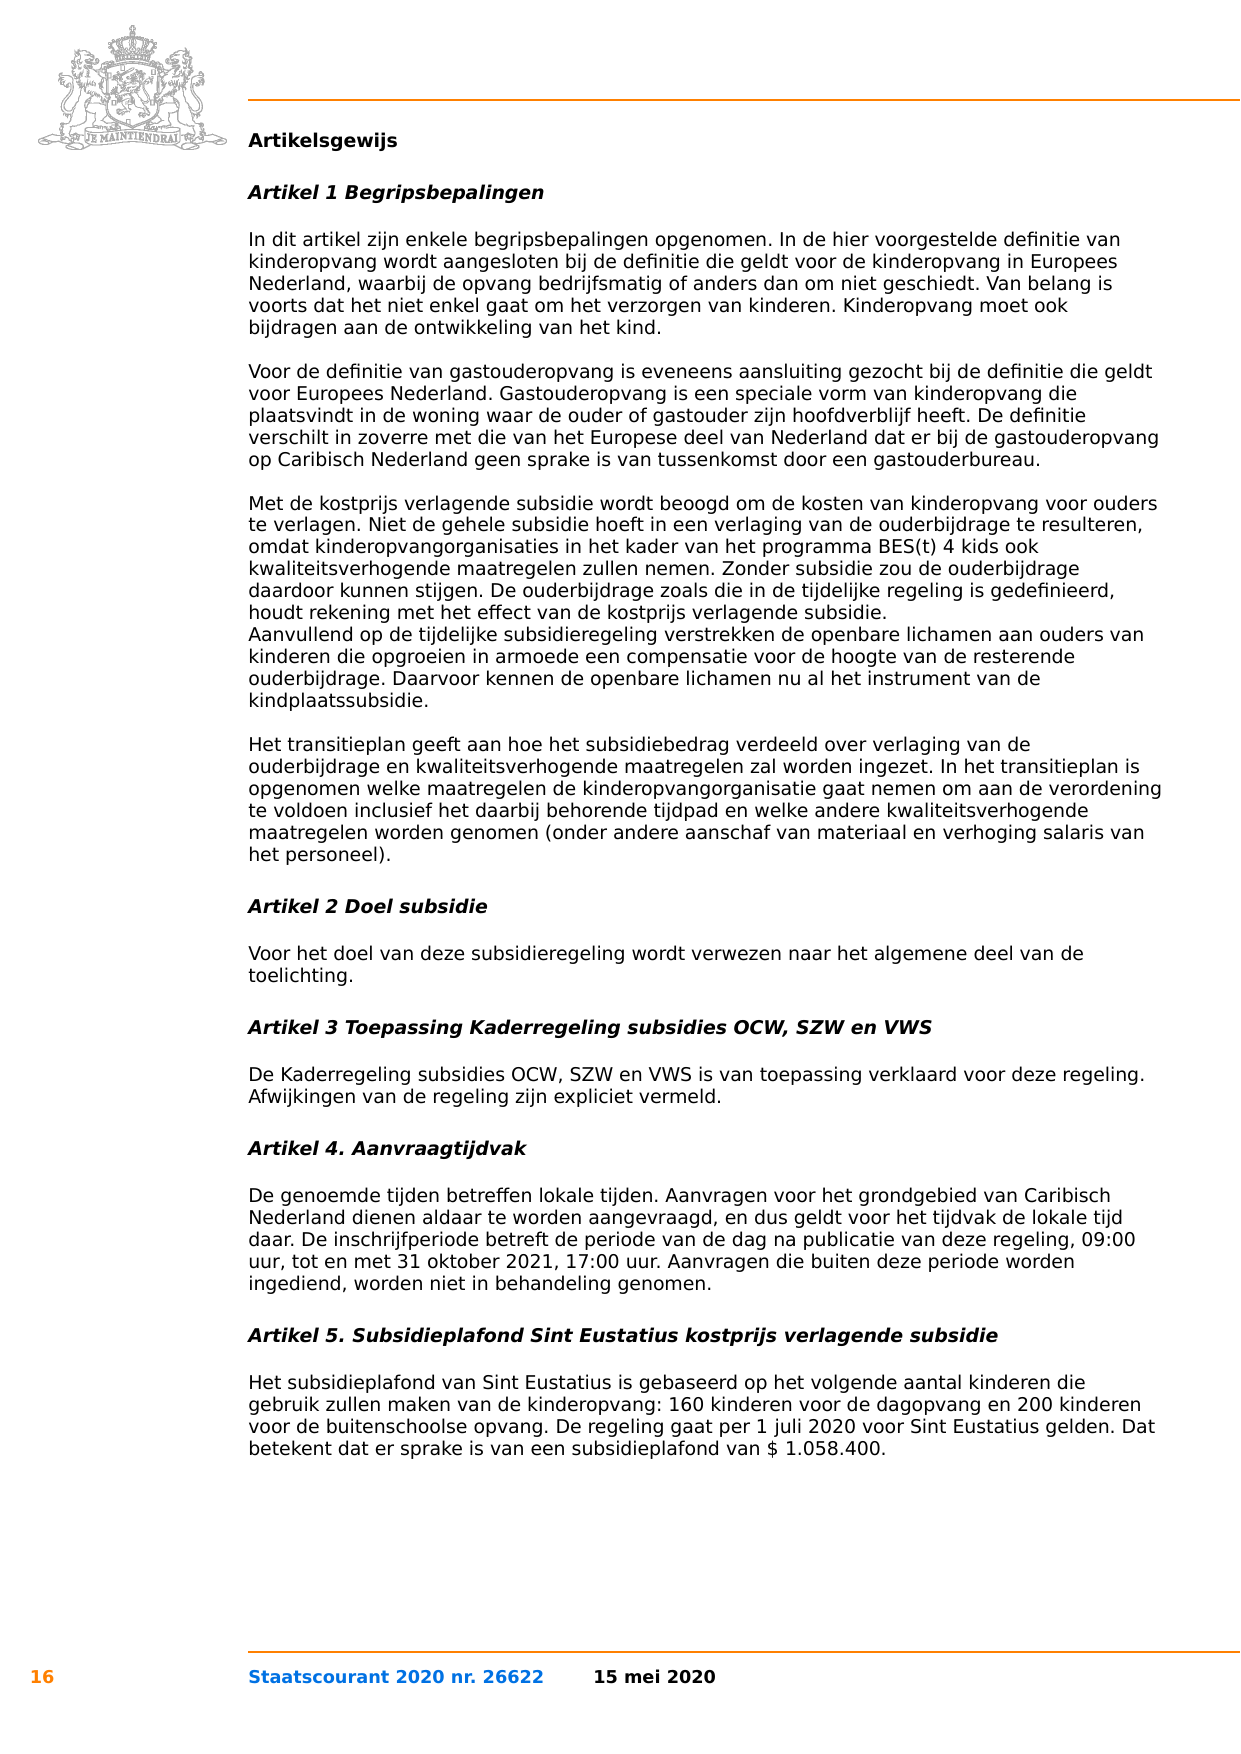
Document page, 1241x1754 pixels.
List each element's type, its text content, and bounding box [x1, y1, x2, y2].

subtitle Artikel 4. Aanvraagtijdvak [248, 1138, 1163, 1160]
subtitle Artikel 2 Doel subsidie [248, 896, 1163, 918]
text Voor de definitie van gastouderopvang is eveneens aansluiting gezocht bij de definitie die geldt voor Europees Nederland. Gastouderopvang is een speciale vorm van kinderopvang die plaatsvindt in de woning waar de ouder of gastouder zijn hoofdverblijf heeft. De definitie verschilt in zoverre met die van het Europese deel van Nederland dat er bij de gastouderopvang op Caribisch Nederland geen sprake is van tussenkomst door een gastouderbureau. [248, 361, 1163, 471]
text Het subsidieplafond van Sint Eustatius is gebaseerd op het volgende aantal kinderen die gebruik zullen maken van de kinderopvang: 160 kinderen voor de dagopvang en 200 kinderen voor de buitenschoolse opvang. De regeling gaat per 1 juli 2020 voor Sint Eustatius gelden. Dat betekent dat er sprake is van een subsidieplafond van $ 1.058.400. [248, 1372, 1163, 1459]
subtitle Artikel 5. Subsidieplafond Sint Eustatius kostprijs verlagende subsidie [248, 1325, 1163, 1347]
text Het transitieplan geeft aan hoe het subsidiebedrag verdeeld over verlaging van de ouderbijdrage en kwaliteitsverhogende maatregelen zal worden ingezet. In het transitieplan is opgenomen welke maatregelen de kinderopvangorganisatie gaat nemen om aan de verordening te voldoen inclusief het daarbij behorende tijdpad en welke andere kwaliteitsverhogende maatregelen worden genomen (onder andere aanschaf van materiaal en verhoging salaris van het personeel). [248, 734, 1163, 866]
text In dit artikel zijn enkele begripsbepalingen opgenomen. In de hier voorgestelde definitie van kinderopvang wordt aangesloten bij de definitie die geldt voor de kinderopvang in Europees Nederland, waarbij de opvang bedrijfsmatig of anders dan om niet geschiedt. Van belang is voorts dat het niet enkel gaat om het verzorgen van kinderen. Kinderopvang moet ook bijdragen aan de ontwikkeling van het kind. [248, 229, 1163, 339]
text De Kaderregeling subsidies OCW, SZW en VWS is van toepassing verklaard voor deze regeling. Afwijkingen van de regeling zijn expliciet vermeld. [248, 1064, 1163, 1108]
text Aanvullend op de tijdelijke subsidieregeling verstrekken de openbare lichamen aan ouders van kinderen die opgroeien in armoede een compensatie voor de hoogte van de resterende ouderbijdrage. Daarvoor kennen de openbare lichamen nu al het instrument van de kindplaatssubsidie. [248, 624, 1163, 712]
text De genoemde tijden betreffen lokale tijden. Aanvragen voor het grondgebied van Caribisch Nederland dienen aldaar te worden aangevraagd, en dus geldt voor het tijdvak de lokale tijd daar. De inschrijfperiode betreft de periode van de dag na publicatie van deze regeling, 09:00 uur, tot en met 31 oktober 2021, 17:00 uur. Aanvragen die buiten deze periode worden ingediend, worden niet in behandeling genomen. [248, 1185, 1163, 1295]
subtitle Artikel 3 Toepassing Kaderregeling subsidies OCW, SZW en VWS [248, 1017, 1163, 1039]
subtitle Artikel 1 Begripsbepalingen [248, 182, 1163, 204]
subtitle Artikelsgewijs [248, 130, 1163, 152]
text Met de kostprijs verlagende subsidie wordt beoogd om de kosten van kinderopvang voor ouders te verlagen. Niet de gehele subsidie hoeft in een verlaging van de ouderbijdrage te resulteren, omdat kinderopvangorganisaties in het kader van het programma BES(t) 4 kids ook kwaliteitsverhogende maatregelen zullen nemen. Zonder subsidie zou de ouderbijdrage daardoor kunnen stijgen. De ouderbijdrage zoals die in de tijdelijke regeling is gedefinieerd, houdt rekening met het effect van de kostprijs verlagende subsidie. [248, 492, 1163, 624]
text Voor het doel van deze subsidieregeling wordt verwezen naar het algemene deel van de toelichting. [248, 943, 1163, 987]
picture [38, 25, 227, 150]
